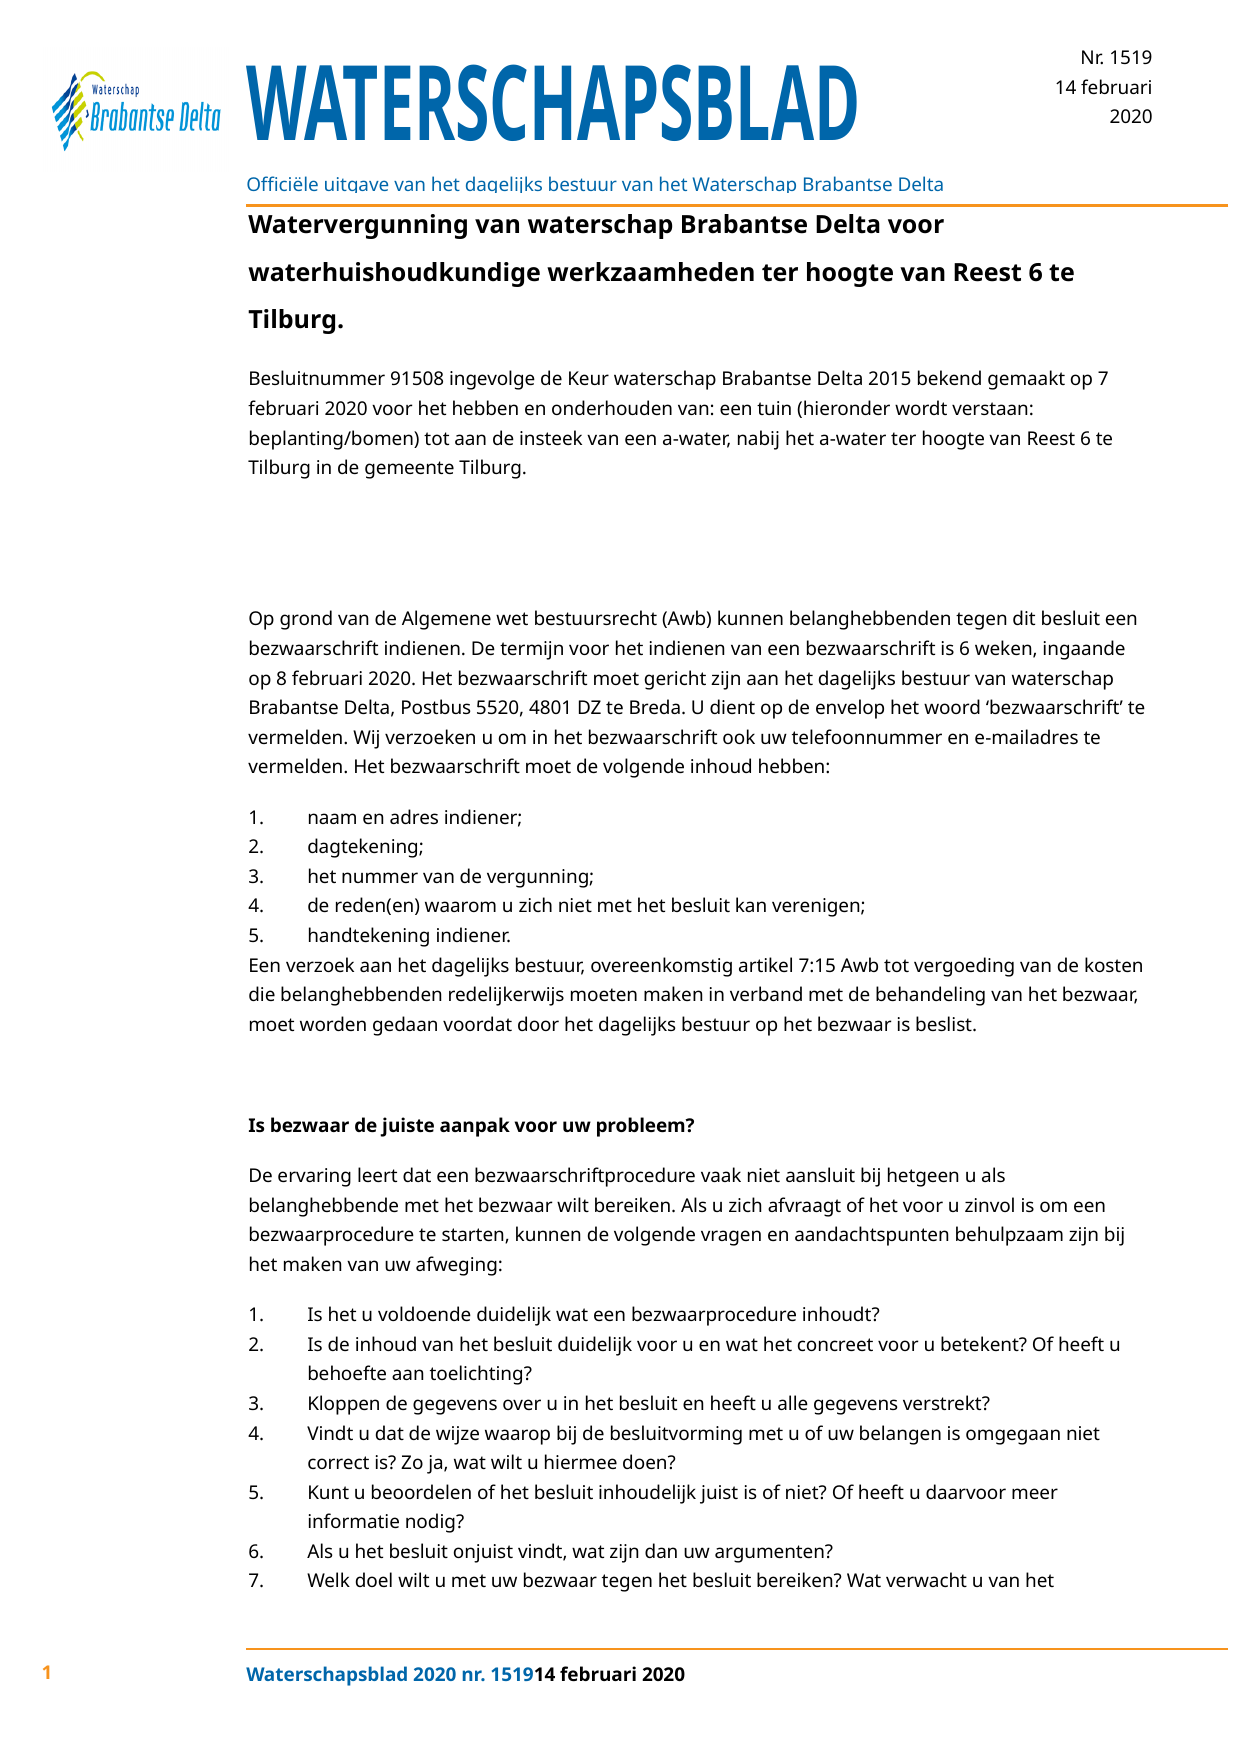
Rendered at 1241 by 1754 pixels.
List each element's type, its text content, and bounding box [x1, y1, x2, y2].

list Is het u voldoende duidelijk wat een bezwaarprocedure inhoudt? [248, 1301, 1152, 1327]
picture [41, 47, 231, 172]
list dagtekening; [248, 833, 1152, 859]
text Is bezwaar de juiste aanpak voor uw probleem? [248, 1112, 1152, 1137]
text Op grond van de Algemene wet bestuursrecht (Awb) kunnen belanghebbenden tegen dit besluit een bezwaarschrift indienen. De termijn voor het indienen van een bezwaarschrift is 6 weken, ingaande op 8 februari 2020. Het bezwaarschrift moet gericht zijn aan het dagelijks bestuur van waterschap Brabantse Delta, Postbus 5520, 4801 DZ te Breda. U dient op de envelop het woord ‘bezwaarschrift’ te vermelden. Wij verzoeken u om in het bezwaarschrift ook uw telefoonnummer en e‑mailadres te vermelden. Het bezwaarschrift moet de volgende inhoud hebben: [248, 606, 1152, 779]
list de reden(en) waarom u zich niet met het besluit kan verenigen; [248, 893, 1152, 918]
list handtekening indiener. [248, 922, 1152, 948]
text Watervergunning van waterschap Brabantse Delta voor waterhuishoudkundige werkzaamheden ter hoogte van Reest 6 te Tilburg. [248, 207, 1152, 336]
text De ervaring leert dat een bezwaarschriftprocedure vaak niet aansluit bij hetgeen u als belanghebbende met het bezwaar wilt bereiken. Als u zich afvraagt of het voor u zinvol is om een bezwaarprocedure te starten, kunnen de volgende vragen en aandachtspunten behulpzaam zijn bij het maken van uw afweging: [248, 1162, 1152, 1277]
list Kunt u beoordelen of het besluit inhoudelijk juist is of niet? Of heeft u daarvoor meer informatie nodig? [248, 1479, 1152, 1534]
list het nummer van de vergunning; [248, 863, 1152, 889]
text Een verzoek aan het dagelijks bestuur, overeenkomstig artikel 7:15 Awb tot vergoeding van de kosten die belanghebbenden redelijkerwijs moeten maken in verband met de behandeling van het bezwaar, moet worden gedaan voordat door het dagelijks bestuur op het bezwaar is beslist. [248, 952, 1152, 1037]
list Kloppen de gegevens over u in het besluit en heeft u alle gegevens verstrekt? [248, 1390, 1152, 1416]
list naam en adres indiener; [248, 804, 1152, 829]
text Besluitnummer 91508 ingevolge de Keur waterschap Brabantse Delta 2015 bekend gemaakt op 7 februari 2020 voor het hebben en onderhouden van: een tuin (hieronder wordt verstaan: beplanting/bomen) tot aan de insteek van een a-water, nabij het a-water ter hoogte van Reest 6 te Tilburg in de gemeente Tilburg. [248, 366, 1152, 480]
list Welk doel wilt u met uw bezwaar tegen het besluit bereiken? Wat verwacht u van het [248, 1568, 1152, 1593]
list Is de inhoud van het besluit duidelijk voor u en wat het concreet voor u betekent? Of heeft u behoefte aan toelichting? [248, 1331, 1152, 1386]
list Vindt u dat de wijze waarop bij de besluitvorming met u of uw belangen is omgegaan niet correct is? Zo ja, wat wilt u hiermee doen? [248, 1420, 1152, 1475]
list Als u het besluit onjuist vindt, wat zijn dan uw argumenten? [248, 1538, 1152, 1564]
